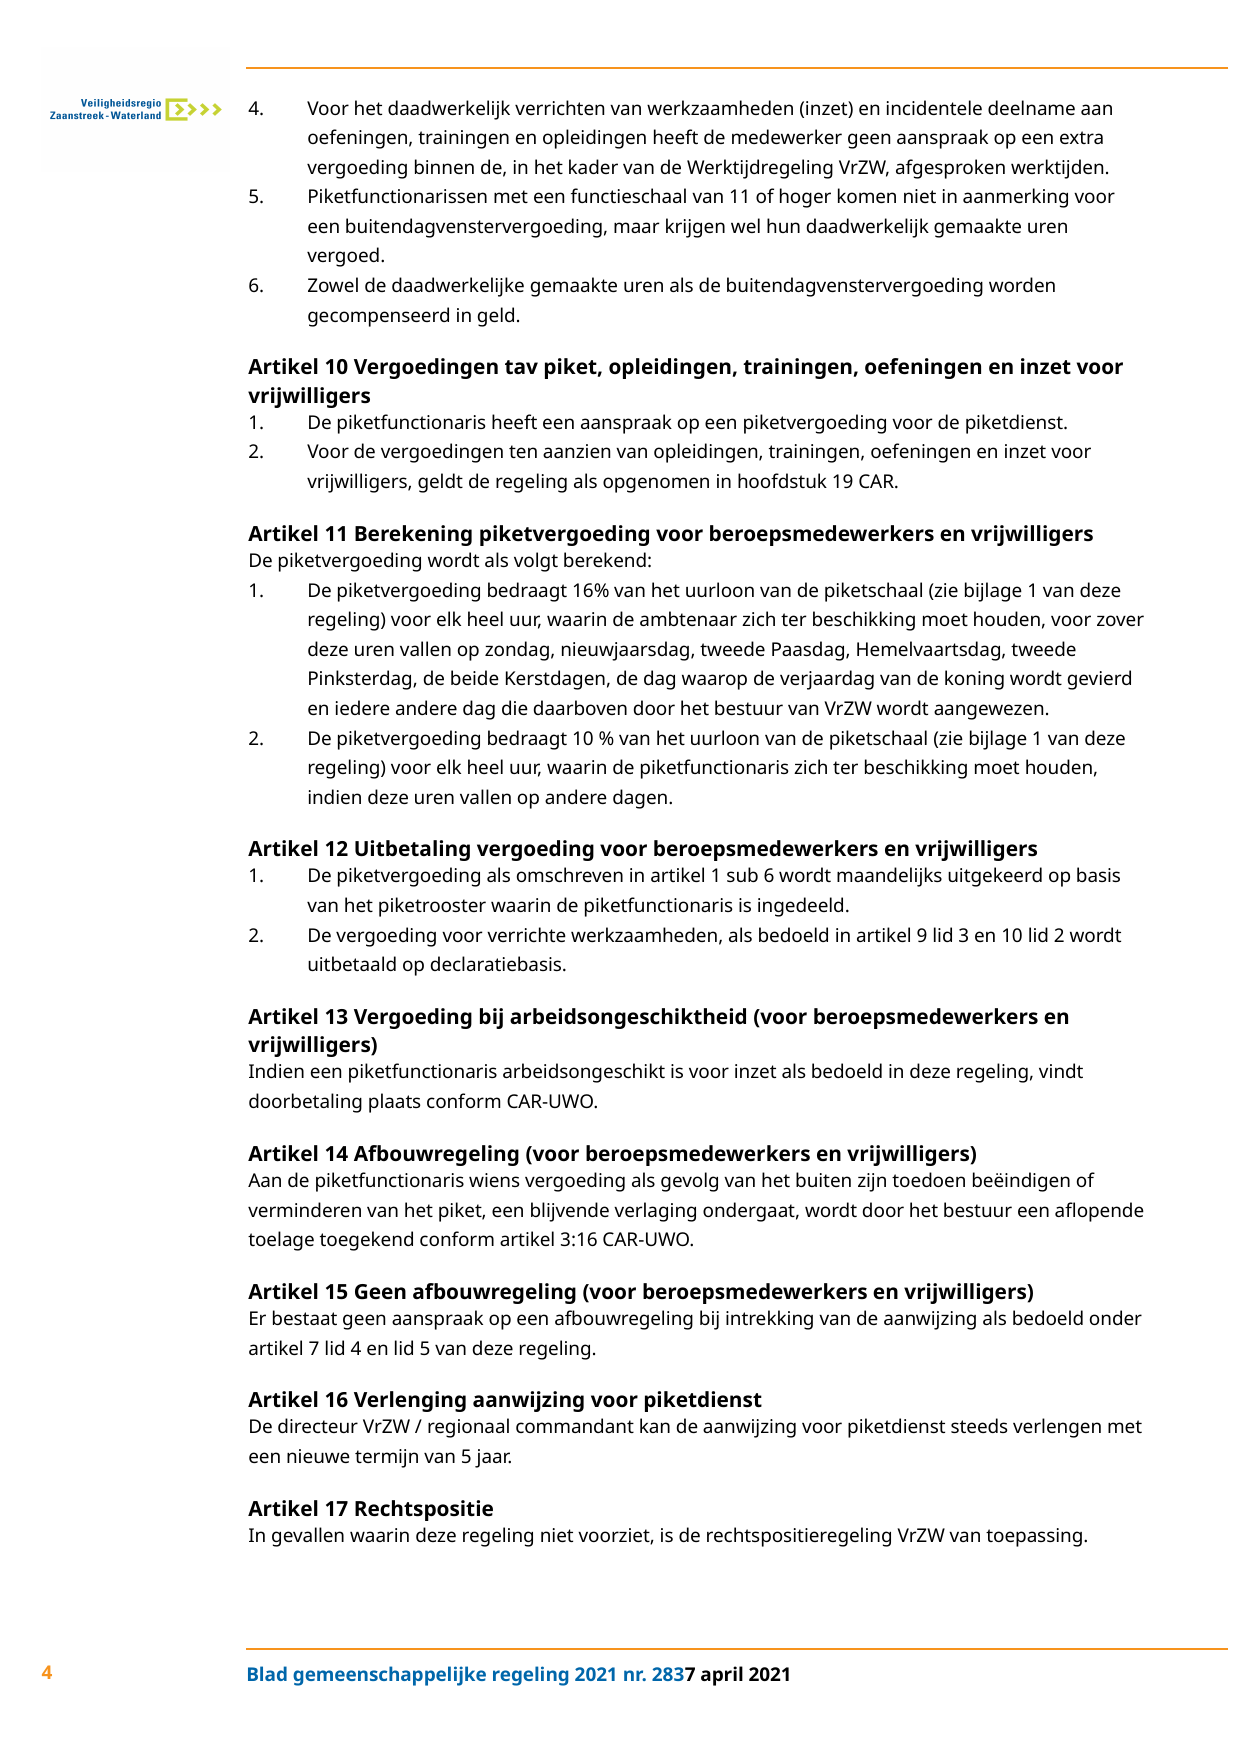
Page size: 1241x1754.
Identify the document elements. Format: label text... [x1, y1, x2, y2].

picture [41, 47, 231, 172]
text Aan de piketfunctionaris wiens vergoeding als gevolg van het buiten zijn toedoen beëindigen of verminderen van het piket, een blijvende verlaging ondergaat, wordt door het bestuur een aflopende toelage toegekend conform artikel 3:16 CAR-UWO. [248, 1167, 1152, 1252]
list De piketvergoeding bedraagt 16% van het uurloon van de piketschaal (zie bijlage 1 van deze regeling) voor elk heel uur, waarin de ambtenaar zich ter beschikking moet houden, voor zover deze uren vallen op zondag, nieuwjaarsdag, tweede Paasdag, Hemelvaartsdag, tweede Pinksterdag, de beide Kerstdagen, de dag waarop de verjaardag van de koning wordt gevierd en iedere andere dag die daarboven door het bestuur van VrZW wordt aangewezen. [248, 577, 1152, 721]
list De piketfunctionaris heeft een aanspraak op een piketvergoeding voor de piketdienst. [248, 409, 1152, 435]
text De piketvergoeding wordt als volgt berekend: [248, 547, 1152, 573]
list Zowel de daadwerkelijke gemaakte uren als de buitendagvenstervergoeding worden gecompenseerd in geld. [248, 272, 1152, 328]
text De directeur VrZW / regionaal commandant kan de aanwijzing voor piketdienst steeds verlengen met een nieuwe termijn van 5 jaar. [248, 1414, 1152, 1469]
list De vergoeding voor verrichte werkzaamheden, als bedoeld in artikel 9 lid 3 en 10 lid 2 wordt uitbetaald op declaratiebasis. [248, 922, 1152, 977]
list Voor het daadwerkelijk verrichten van werkzaamheden (inzet) en incidentele deelname aan oefeningen, trainingen en opleidingen heeft de medewerker geen aanspraak op een extra vergoeding binnen de, in het kader van de Werktijdregeling VrZW, afgesproken werktijden. [248, 95, 1152, 180]
list Voor de vergoedingen ten aanzien van opleidingen, trainingen, oefeningen en inzet voor vrijwilligers, geldt de regeling als opgenomen in hoofdstuk 19 CAR. [248, 439, 1152, 494]
text In gevallen waarin deze regeling niet voorziet, is de rechtspositieregeling VrZW van toepassing. [248, 1522, 1152, 1548]
text Artikel 15 Geen afbouwregeling (voor beroepsmedewerkers en vrijwilligers) [248, 1277, 1152, 1305]
list De piketvergoeding bedraagt 10 % van het uurloon van de piketschaal (zie bijlage 1 van deze regeling) voor elk heel uur, waarin de piketfunctionaris zich ter beschikking moet houden, indien deze uren vallen op andere dagen. [248, 725, 1152, 809]
list Piketfunctionarissen met een functieschaal van 11 of hoger komen niet in aanmerking voor een buitendagvenstervergoeding, maar krijgen wel hun daadwerkelijk gemaakte uren vergoed. [248, 183, 1152, 268]
text Indien een piketfunctionaris arbeidsongeschikt is voor inzet als bedoeld in deze regeling, vindt doorbetaling plaats conform CAR-UWO. [248, 1059, 1152, 1114]
text Artikel 16 Verlenging aanwijzing voor piketdienst [248, 1385, 1152, 1414]
text Er bestaat geen aanspraak op een afbouwregeling bij intrekking van de aanwijzing als bedoeld onder artikel 7 lid 4 en lid 5 van deze regeling. [248, 1305, 1152, 1361]
text Artikel 12 Uitbetaling vergoeding voor beroepsmedewerkers en vrijwilligers [248, 834, 1152, 863]
list De piketvergoeding als omschreven in artikel 1 sub 6 wordt maandelijks uitgekeerd op basis van het piketrooster waarin de piketfunctionaris is ingedeeld. [248, 863, 1152, 918]
text Artikel 11 Berekening piketvergoeding voor beroepsmedewerkers en vrijwilligers [248, 519, 1152, 547]
text Artikel 13 Vergoeding bij arbeidsongeschiktheid (voor beroepsmedewerkers en vrijwilligers) [248, 1002, 1152, 1059]
text Artikel 17 Rechtspositie [248, 1494, 1152, 1522]
text Artikel 10 Vergoedingen tav piket, opleidingen, trainingen, oefeningen en inzet voor vrijwilligers [248, 352, 1152, 409]
text Artikel 14 Afbouwregeling (voor beroepsmedewerkers en vrijwilligers) [248, 1139, 1152, 1167]
